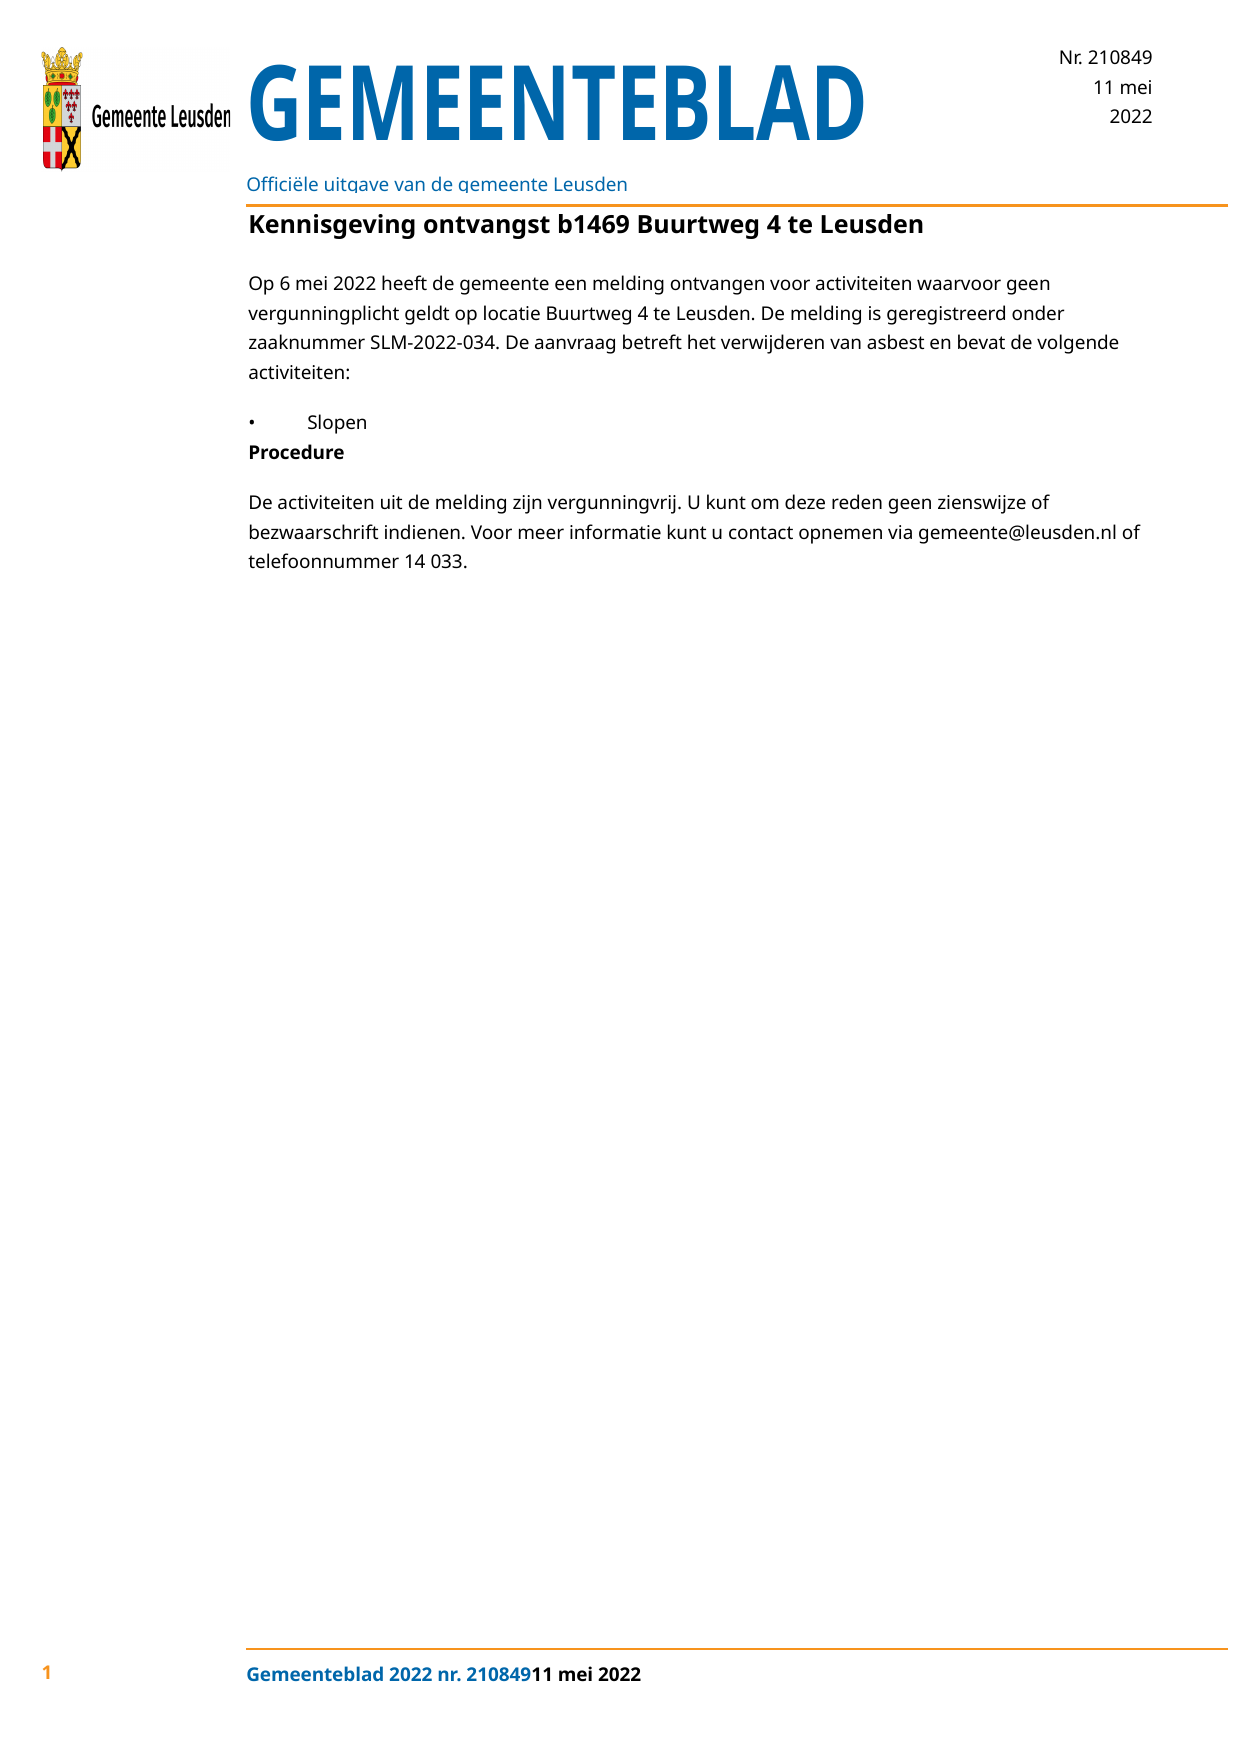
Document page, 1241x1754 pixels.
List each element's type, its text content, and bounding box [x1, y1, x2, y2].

text Procedure [248, 439, 1152, 465]
text De activiteiten uit de melding zijn vergunningvrij. U kunt om deze reden geen zienswijze of bezwaarschrift indienen. Voor meer informatie kunt u contact opnemen via gemeente@leusden.nl of telefoonnummer 14 033. [248, 489, 1152, 574]
text Kennisgeving ontvangst b1469 Buurtweg 4 te Leusden [248, 207, 1152, 241]
list Slopen [248, 409, 1152, 435]
picture [41, 47, 231, 172]
text Op 6 mei 2022 heeft de gemeente een melding ontvangen voor activiteiten waarvoor geen vergunningplicht geldt op locatie Buurtweg 4 te Leusden. De melding is geregistreerd onder zaaknummer SLM-2022-034. De aanvraag betreft het verwijderen van asbest en bevat de volgende activiteiten: [248, 270, 1152, 385]
